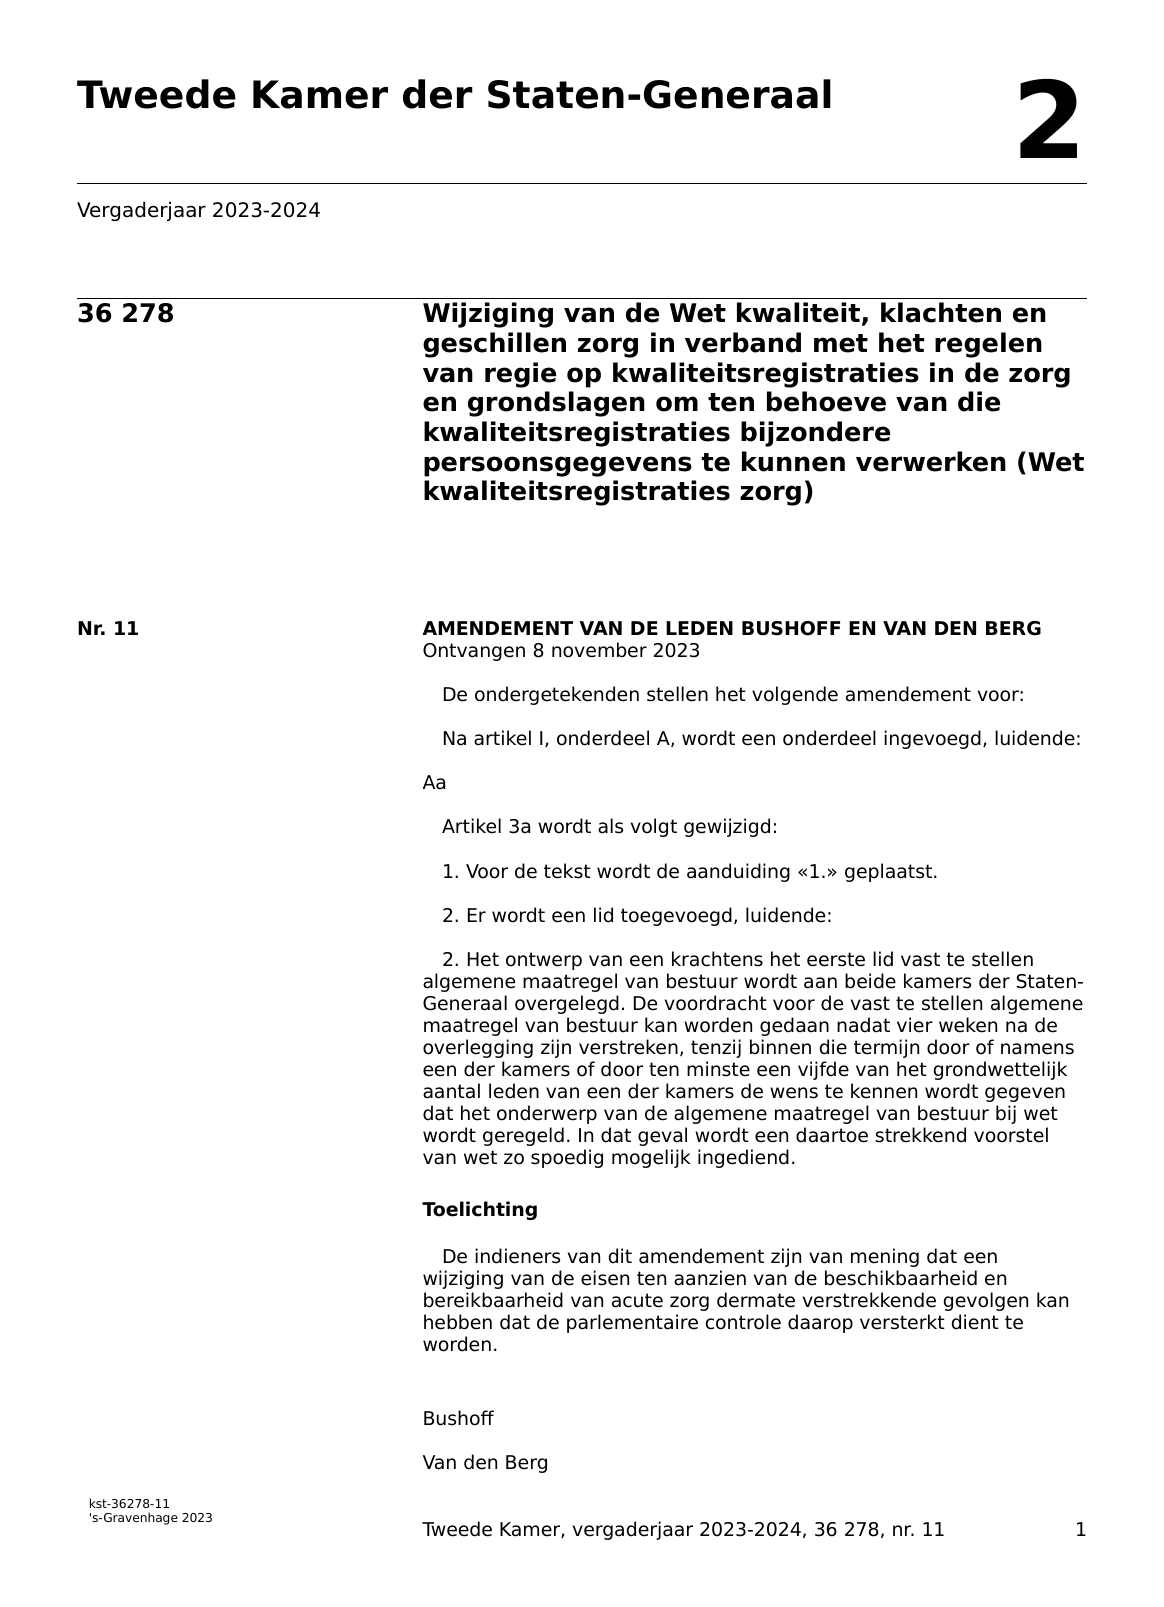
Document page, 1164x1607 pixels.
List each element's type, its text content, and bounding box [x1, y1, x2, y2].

text 2. Er wordt een lid toegevoegd, luidende: [422, 905, 1087, 927]
text De ondergetekenden stellen het volgende amendement voor: [422, 684, 1087, 706]
subtitle Toelichting [422, 1199, 1087, 1221]
text Artikel 3a wordt als volgt gewijzigd: [422, 816, 1087, 838]
subtitle Nr. 11 AMENDEMENT VAN DE LEDEN BUSHOFF EN VAN DEN BERG [77, 618, 1087, 640]
text Bushoff Van den Berg [422, 1386, 1087, 1473]
text Ontvangen 8 november 2023 [422, 640, 1087, 662]
text 's-Gravenhage 2023 [88, 1511, 323, 1525]
text De indieners van dit amendement zijn van mening dat een wijziging van de eisen ten aanzien van de beschikbaarheid en bereikbaarheid van acute zorg dermate verstrekkende gevolgen kan hebben dat de parlementaire controle daarop versterkt dient te worden. [422, 1246, 1087, 1356]
table_cell Vergaderjaar 2023-2024 [77, 184, 1087, 298]
subtitle 36 278 Wijziging van de Wet kwaliteit, klachten en geschillen zorg in verband met het regelen van regie op kwaliteitsregistraties in de zorg en grondslagen om ten behoeve van die kwaliteitsregistraties bijzondere persoonsgegevens te kunnen verwerken (Wet kwaliteitsregistraties zorg) [77, 299, 1087, 507]
text 1. Voor de tekst wordt de aanduiding «1.» geplaatst. [422, 861, 1087, 883]
text Na artikel I, onderdeel A, wordt een onderdeel ingevoegd, luidende: [422, 728, 1087, 750]
table_header Tweede Kamer der Staten-Generaal [77, 59, 886, 183]
text kst-36278-11 [88, 1497, 323, 1511]
text Aa [422, 772, 1087, 794]
text 2. Het ontwerp van een krachtens het eerste lid vast te stellen algemene maatregel van bestuur wordt aan beide kamers der Staten-Generaal overgelegd. De voordracht voor de vast te stellen algemene maatregel van bestuur kan worden gedaan nadat vier weken na de overlegging zijn verstreken, tenzij binnen die termijn door of namens een der kamers of door ten minste een vijfde van het grondwettelijk aantal leden van een der kamers de wens te kennen wordt gegeven dat het onderwerp van de algemene maatregel van bestuur bij wet wordt geregeld. In dat geval wordt een daartoe strekkend voorstel van wet zo spoedig mogelijk ingediend. [422, 949, 1087, 1169]
table_header 2 [886, 59, 1087, 183]
